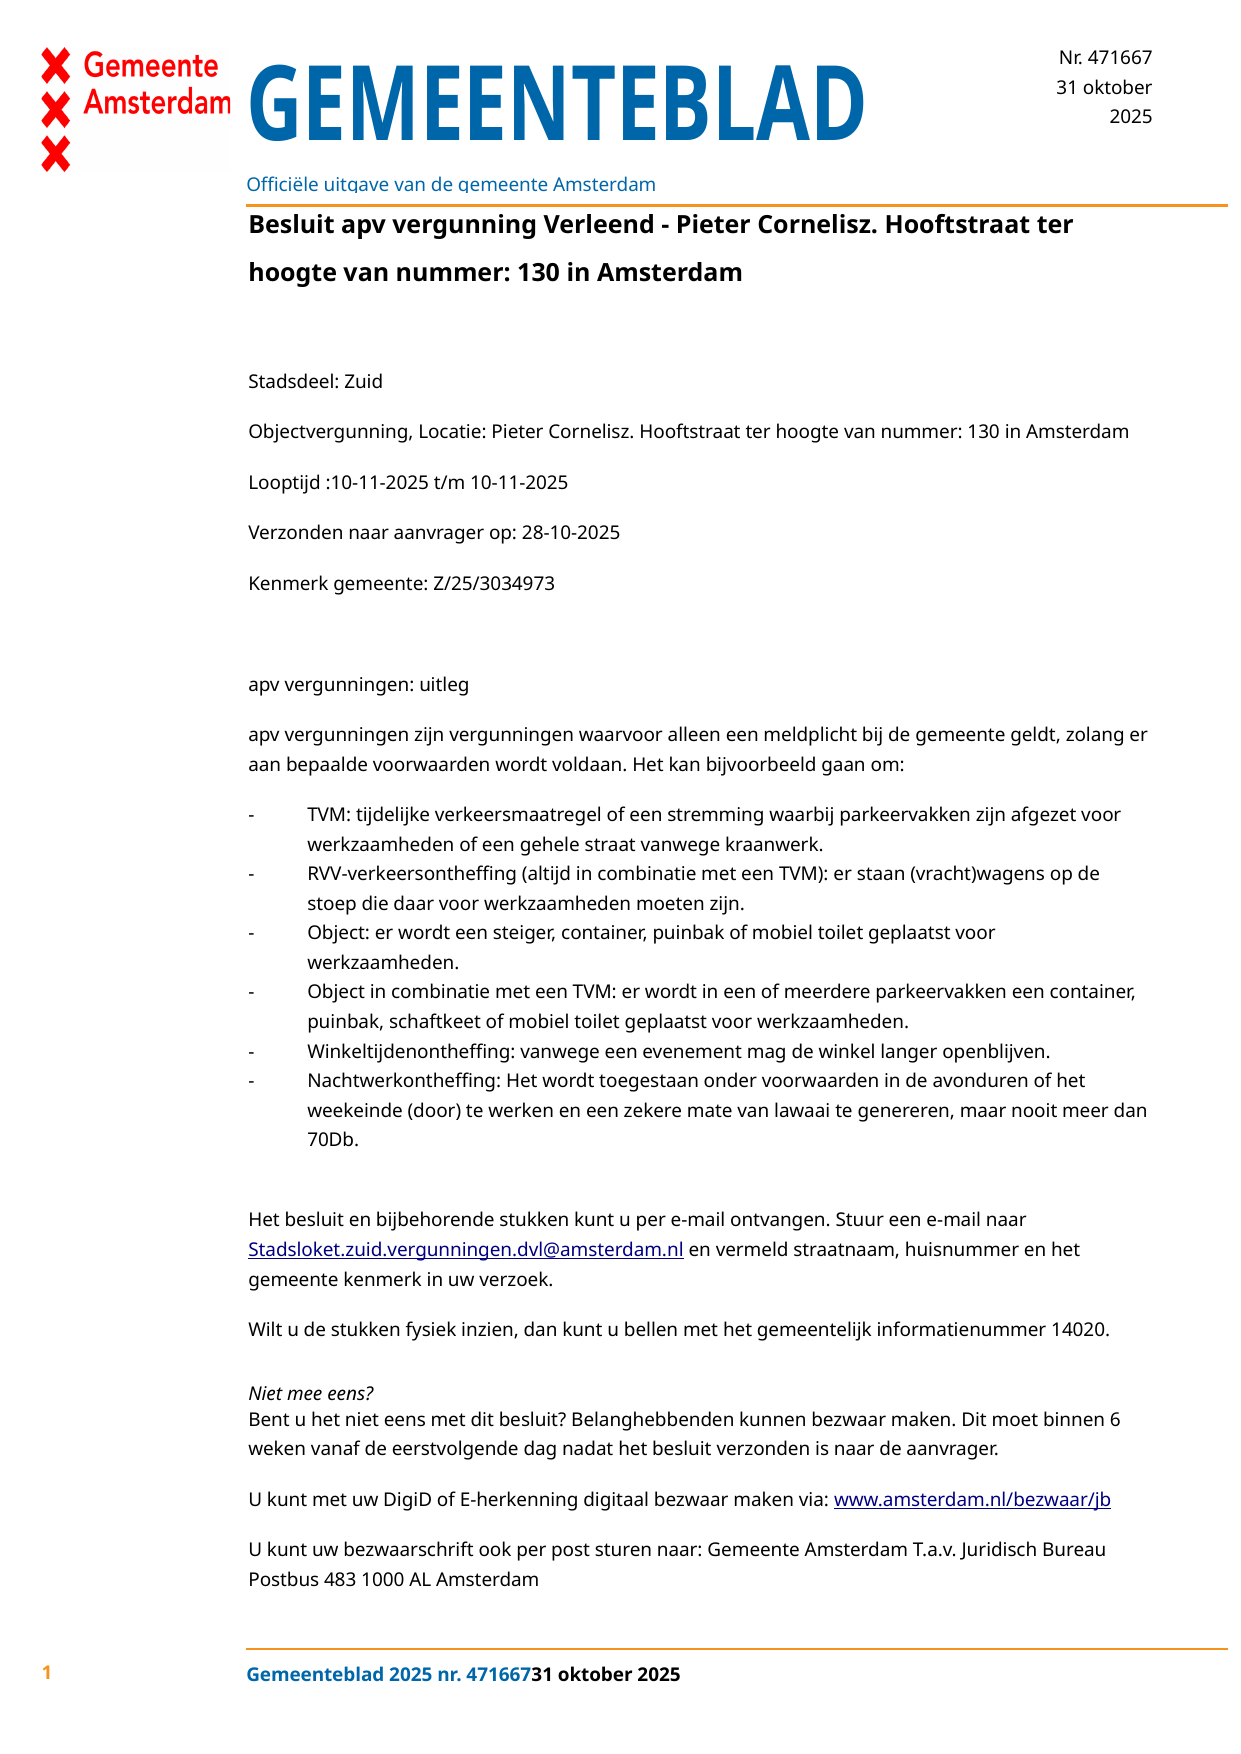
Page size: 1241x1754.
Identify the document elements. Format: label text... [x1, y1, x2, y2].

text Verzonden naar aanvrager op: 28-10-2025 [248, 519, 1152, 545]
list TVM: tijdelijke verkeersmaatregel of een stremming waarbij parkeervakken zijn afgezet voor werkzaamheden of een gehele straat vanwege kraanwerk. [248, 801, 1152, 857]
text apv vergunningen zijn vergunningen waarvoor alleen een meldplicht bij de gemeente geldt, zolang er aan bepaalde voorwaarden wordt voldaan. Het kan bijvoorbeeld gaan om: [248, 721, 1152, 777]
picture [41, 47, 231, 172]
text Stadsdeel: Zuid [248, 368, 1152, 394]
text Het besluit en bijbehorende stukken kunt u per e-mail ontvangen. Stuur een e-mail naar Stadsloket.zuid.vergunningen.dvl@amsterdam.nl en vermeld straatnaam, huisnummer en het gemeente kenmerk in uw verzoek. [248, 1207, 1152, 1292]
list Object in combinatie met een TVM: er wordt in een of meerdere parkeervakken een container, puinbak, schaftkeet of mobiel toilet geplaatst voor werkzaamheden. [248, 979, 1152, 1034]
list RVV-verkeersontheffing (altijd in combinatie met een TVM): er staan (vracht)wagens op de stoep die daar voor werkzaamheden moeten zijn. [248, 860, 1152, 916]
text U kunt uw bezwaarschrift ook per post sturen naar: Gemeente Amsterdam T.a.v. Juridisch Bureau Postbus 483 1000 AL Amsterdam [248, 1536, 1152, 1592]
text Besluit apv vergunning Verleend - Pieter Cornelisz. Hooftstraat ter hoogte van nummer: 130 in Amsterdam [248, 207, 1152, 288]
text Niet mee eens? [248, 1380, 1152, 1406]
text Wilt u de stukken fysiek inzien, dan kunt u bellen met het gemeentelijk informatienummer 14020. [248, 1316, 1152, 1342]
list Winkeltijdenontheffing: vanwege een evenement mag de winkel langer openblijven. [248, 1038, 1152, 1064]
text U kunt met uw DigiD of E-herkenning digitaal bezwaar maken via: www.amsterdam.nl/bezwaar/jb [248, 1486, 1152, 1512]
text apv vergunningen: uitleg [248, 671, 1152, 697]
text Kenmerk gemeente: Z/25/3034973 [248, 570, 1152, 596]
text Objectvergunning, Locatie: Pieter Cornelisz. Hooftstraat ter hoogte van nummer: 130 in Amsterdam [248, 419, 1152, 444]
list Object: er wordt een steiger, container, puinbak of mobiel toilet geplaatst voor werkzaamheden. [248, 919, 1152, 975]
text Looptijd :10-11-2025 t/m 10-11-2025 [248, 469, 1152, 495]
text Bent u het niet eens met dit besluit? Belanghebbenden kunnen bezwaar maken. Dit moet binnen 6 weken vanaf de eerstvolgende dag nadat het besluit verzonden is naar de aanvrager. [248, 1406, 1152, 1461]
list Nachtwerkontheffing: Het wordt toegestaan onder voorwaarden in de avonduren of het weekeinde (door) te werken en een zekere mate van lawaai te genereren, maar nooit meer dan 70Db. [248, 1067, 1152, 1152]
